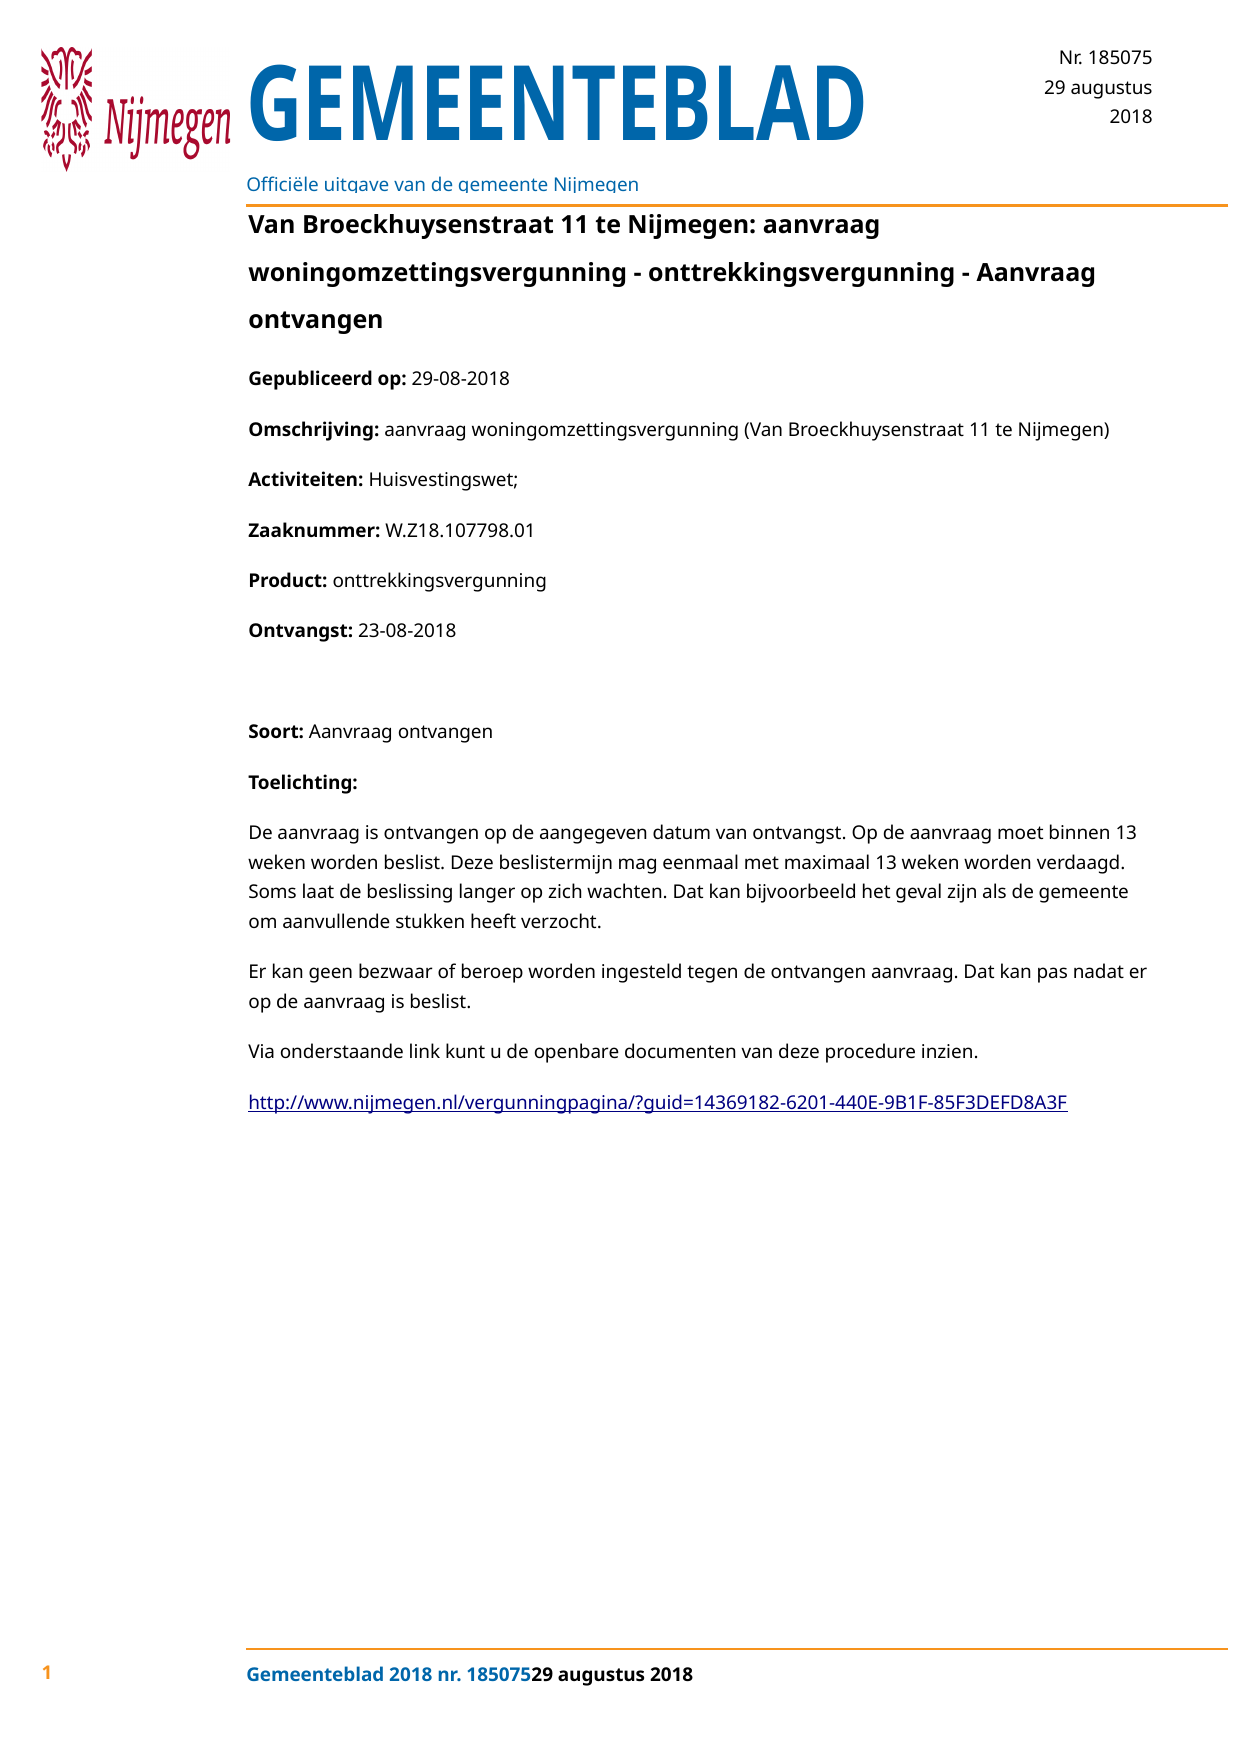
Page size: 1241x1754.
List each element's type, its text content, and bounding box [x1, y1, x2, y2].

text Soort: Aanvraag ontvangen [248, 718, 1152, 744]
picture [41, 47, 231, 172]
text Toelichting: [248, 769, 1152, 794]
text Activiteiten: Huisvestingswet; [248, 466, 1152, 492]
text Gepubliceerd op: 29-08-2018 [248, 366, 1152, 391]
text http://www.nijmegen.nl/vergunningpagina/?guid=14369182-6201-440E-9B1F-85F3DEFD8A3F [248, 1089, 1152, 1114]
text Van Broeckhuysenstraat 11 te Nijmegen: aanvraag woningomzettingsvergunning - onttrekkingsvergunning - Aanvraag ontvangen [248, 207, 1152, 336]
text Zaaknummer: W.Z18.107798.01 [248, 517, 1152, 542]
text Ontvangst: 23-08-2018 [248, 618, 1152, 643]
text Via onderstaande link kunt u de openbare documenten van deze procedure inzien. [248, 1038, 1152, 1064]
text Er kan geen bezwaar of beroep worden ingesteld tegen de ontvangen aanvraag. Dat kan pas nadat er op de aanvraag is beslist. [248, 958, 1152, 1014]
text De aanvraag is ontvangen op de aangegeven datum van ontvangst. Op de aanvraag moet binnen 13 weken worden beslist. Deze beslistermijn mag eenmaal met maximaal 13 weken worden verdaagd. Soms laat de beslissing langer op zich wachten. Dat kan bijvoorbeeld het geval zijn als de gemeente om aanvullende stukken heeft verzocht. [248, 819, 1152, 934]
text Omschrijving: aanvraag woningomzettingsvergunning (Van Broeckhuysenstraat 11 te Nijmegen) [248, 416, 1152, 442]
text Product: onttrekkingsvergunning [248, 567, 1152, 593]
